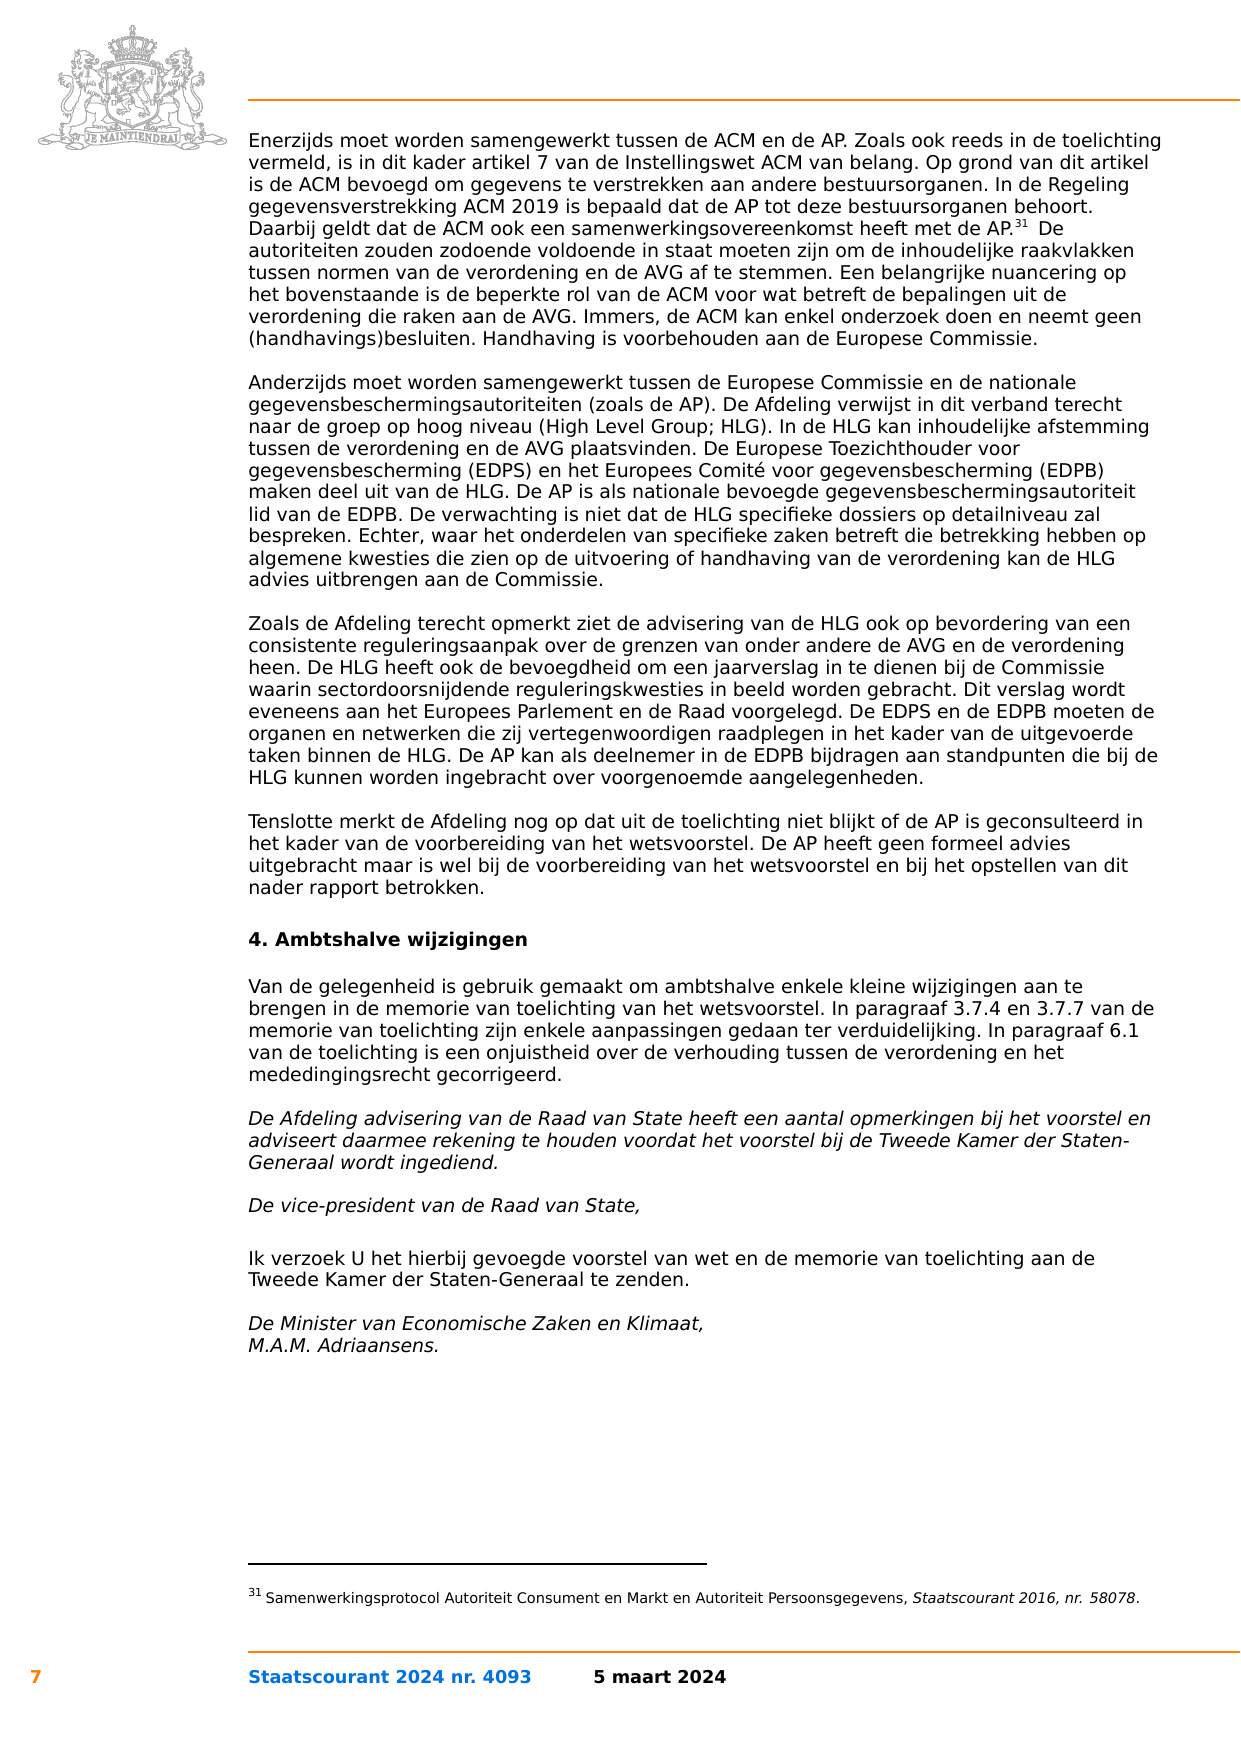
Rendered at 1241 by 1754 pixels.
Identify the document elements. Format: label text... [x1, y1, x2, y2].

text Van de gelegenheid is gebruik gemaakt om ambtshalve enkele kleine wijzigingen aan te brengen in de memorie van toelichting van het wetsvoorstel. In paragraaf 3.7.4 en 3.7.7 van de memorie van toelichting zijn enkele aanpassingen gedaan ter verduidelijking. In paragraaf 6.1 van de toelichting is een onjuistheid over de verhouding tussen de verordening en het mededingingsrecht gecorrigeerd. [248, 976, 1163, 1086]
subtitle 4. Ambtshalve wijzigingen [248, 929, 1163, 951]
text De Afdeling advisering van de Raad van State heeft een aantal opmerkingen bij het voorstel en adviseert daarmee rekening te houden voordat het voorstel bij de Tweede Kamer der Staten-Generaal wordt ingediend. [248, 1108, 1163, 1173]
picture [38, 25, 227, 150]
text Enerzijds moet worden samengewerkt tussen de ACM en de AP. Zoals ook reeds in de toelichting vermeld, is in dit kader artikel 7 van de Instellingswet ACM van belang. Op grond van dit artikel is de ACM bevoegd om gegevens te verstrekken aan andere bestuursorganen. In de Regeling gegevensverstrekking ACM 2019 is bepaald dat de AP tot deze bestuursorganen behoort. Daarbij geldt dat de ACM ook een samenwerkingsovereenkomst heeft met de AP. De autoriteiten zouden zodoende voldoende in staat moeten zijn om de inhoudelijke raakvlakken tussen normen van de verordening en de AVG af te stemmen. Een belangrijke nuancering op het bovenstaande is de beperkte rol van de ACM voor wat betreft de bepalingen uit de verordening die raken aan de AVG. Immers, de ACM kan enkel onderzoek doen en neemt geen (handhavings)besluiten. Handhaving is voorbehouden aan de Europese Commissie. [248, 130, 1163, 350]
text Zoals de Afdeling terecht opmerkt ziet de advisering van de HLG ook op bevordering van een consistente reguleringsaanpak over de grenzen van onder andere de AVG en de verordening heen. De HLG heeft ook de bevoegdheid om een jaarverslag in te dienen bij de Commissie waarin sectordoorsnijdende reguleringskwesties in beeld worden gebracht. Dit verslag wordt eveneens aan het Europees Parlement en de Raad voorgelegd. De EDPS en de EDPB moeten de organen en netwerken die zij vertegenwoordigen raadplegen in het kader van de uitgevoerde taken binnen de HLG. De AP kan als deelnemer in de EDPB bijdragen aan standpunten die bij de HLG kunnen worden ingebracht over voorgenoemde aangelegenheden. [248, 613, 1163, 789]
text Tenslotte merkt de Afdeling nog op dat uit de toelichting niet blijkt of de AP is geconsulteerd in het kader van de voorbereiding van het wetsvoorstel. De AP heeft geen formeel advies uitgebracht maar is wel bij de voorbereiding van het wetsvoorstel en bij het opstellen van dit nader rapport betrokken. [248, 811, 1163, 899]
text De Minister van Economische Zaken en Klimaat, M.A.M. Adriaansens. [248, 1313, 1163, 1357]
text De vice-president van de Raad van State, [248, 1195, 1163, 1217]
text Ik verzoek U het hierbij gevoegde voorstel van wet en de memorie van toelichting aan de Tweede Kamer der Staten-Generaal te zenden. [248, 1247, 1163, 1291]
text Anderzijds moet worden samengewerkt tussen de Europese Commissie en de nationale gegevensbeschermingsautoriteiten (zoals de AP). De Afdeling verwijst in dit verband terecht naar de groep op hoog niveau (High Level Group; HLG). In de HLG kan inhoudelijke afstemming tussen de verordening en de AVG plaatsvinden. De Europese Toezichthouder voor gegevensbescherming (EDPS) en het Europees Comité voor gegevensbescherming (EDPB) maken deel uit van de HLG. De AP is als nationale bevoegde gegevensbeschermingsautoriteit lid van de EDPB. De verwachting is niet dat de HLG specifieke dossiers op detailniveau zal bespreken. Echter, waar het onderdelen van specifieke zaken betreft die betrekking hebben op algemene kwesties die zien op de uitvoering of handhaving van de verordening kan de HLG advies uitbrengen aan de Commissie. [248, 372, 1163, 591]
text Samenwerkingsprotocol Autoriteit Consument en Markt en Autoriteit Persoonsgegevens, Staatscourant 2016, nr. 58078. [248, 1586, 1163, 1608]
